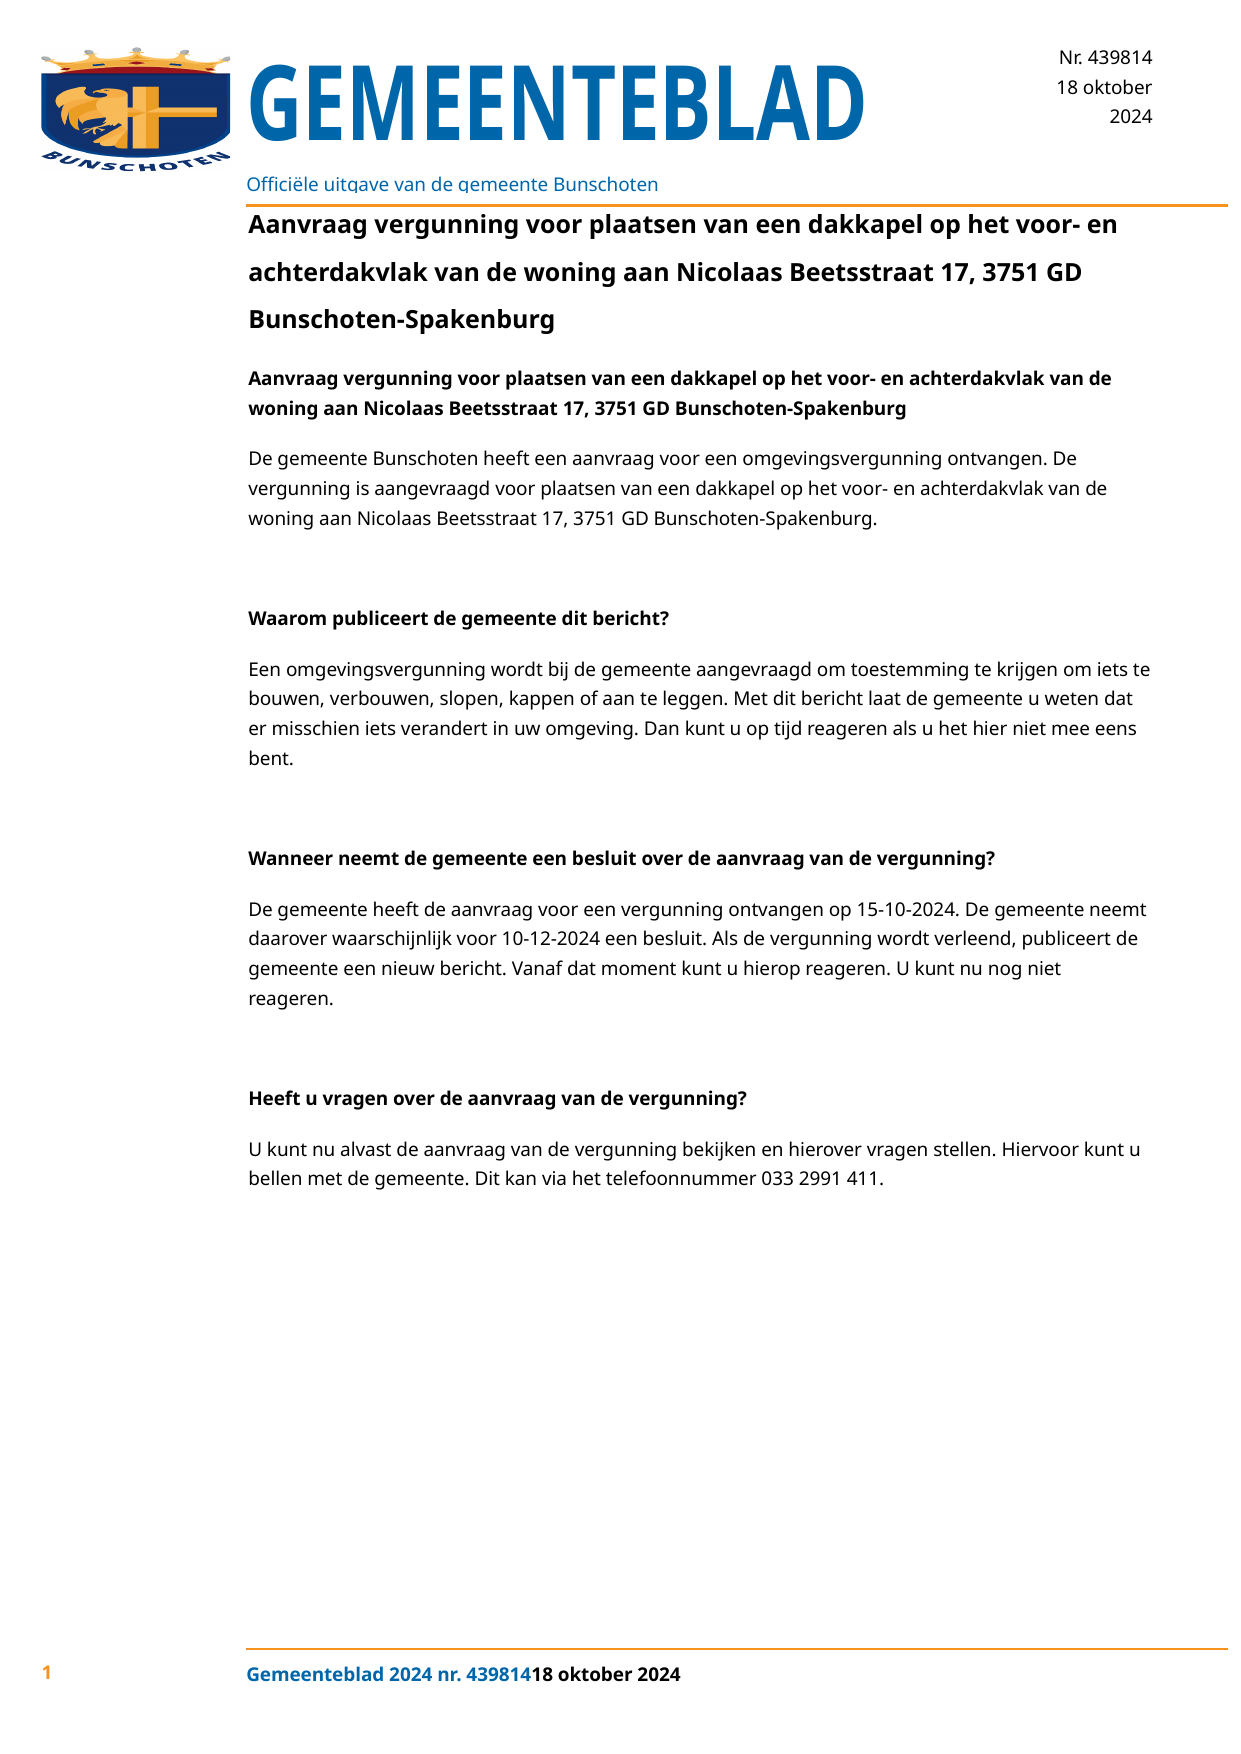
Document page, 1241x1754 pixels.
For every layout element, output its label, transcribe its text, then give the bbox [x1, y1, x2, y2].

text De gemeente Bunschoten heeft een aanvraag voor een omgevingsvergunning ontvangen. De vergunning is aangevraagd voor plaatsen van een dakkapel op het voor- en achterdakvlak van de woning aan Nicolaas Beetsstraat 17, 3751 GD Bunschoten-Spakenburg. [248, 446, 1152, 530]
text Waarom publiceert de gemeente dit bericht? [248, 606, 1152, 631]
text U kunt nu alvast de aanvraag van de vergunning bekijken en hierover vragen stellen. Hiervoor kunt u bellen met de gemeente. Dit kan via het telefoonnummer 033 2991 411. [248, 1136, 1152, 1191]
text Een omgevingsvergunning wordt bij de gemeente aangevraagd om toestemming te krijgen om iets te bouwen, verbouwen, slopen, kappen of aan te leggen. Met dit bericht laat de gemeente u weten dat er misschien iets verandert in uw omgeving. Dan kunt u op tijd reageren als u het hier niet mee eens bent. [248, 656, 1152, 770]
picture [41, 47, 231, 172]
text De gemeente heeft de aanvraag voor een vergunning ontvangen op 15-10-2024. De gemeente neemt daarover waarschijnlijk voor 10-12-2024 een besluit. Als de vergunning wordt verleend, publiceert de gemeente een nieuw bericht. Vanaf dat moment kunt u hierop reageren. U kunt nu nog niet reageren. [248, 896, 1152, 1010]
text Heeft u vragen over de aanvraag van de vergunning? [248, 1086, 1152, 1111]
text Aanvraag vergunning voor plaatsen van een dakkapel op het voor- en achterdakvlak van de woning aan Nicolaas Beetsstraat 17, 3751 GD Bunschoten-Spakenburg [248, 207, 1152, 336]
text Aanvraag vergunning voor plaatsen van een dakkapel op het voor- en achterdakvlak van de woning aan Nicolaas Beetsstraat 17, 3751 GD Bunschoten-Spakenburg [248, 366, 1152, 421]
text Wanneer neemt de gemeente een besluit over de aanvraag van de vergunning? [248, 846, 1152, 871]
